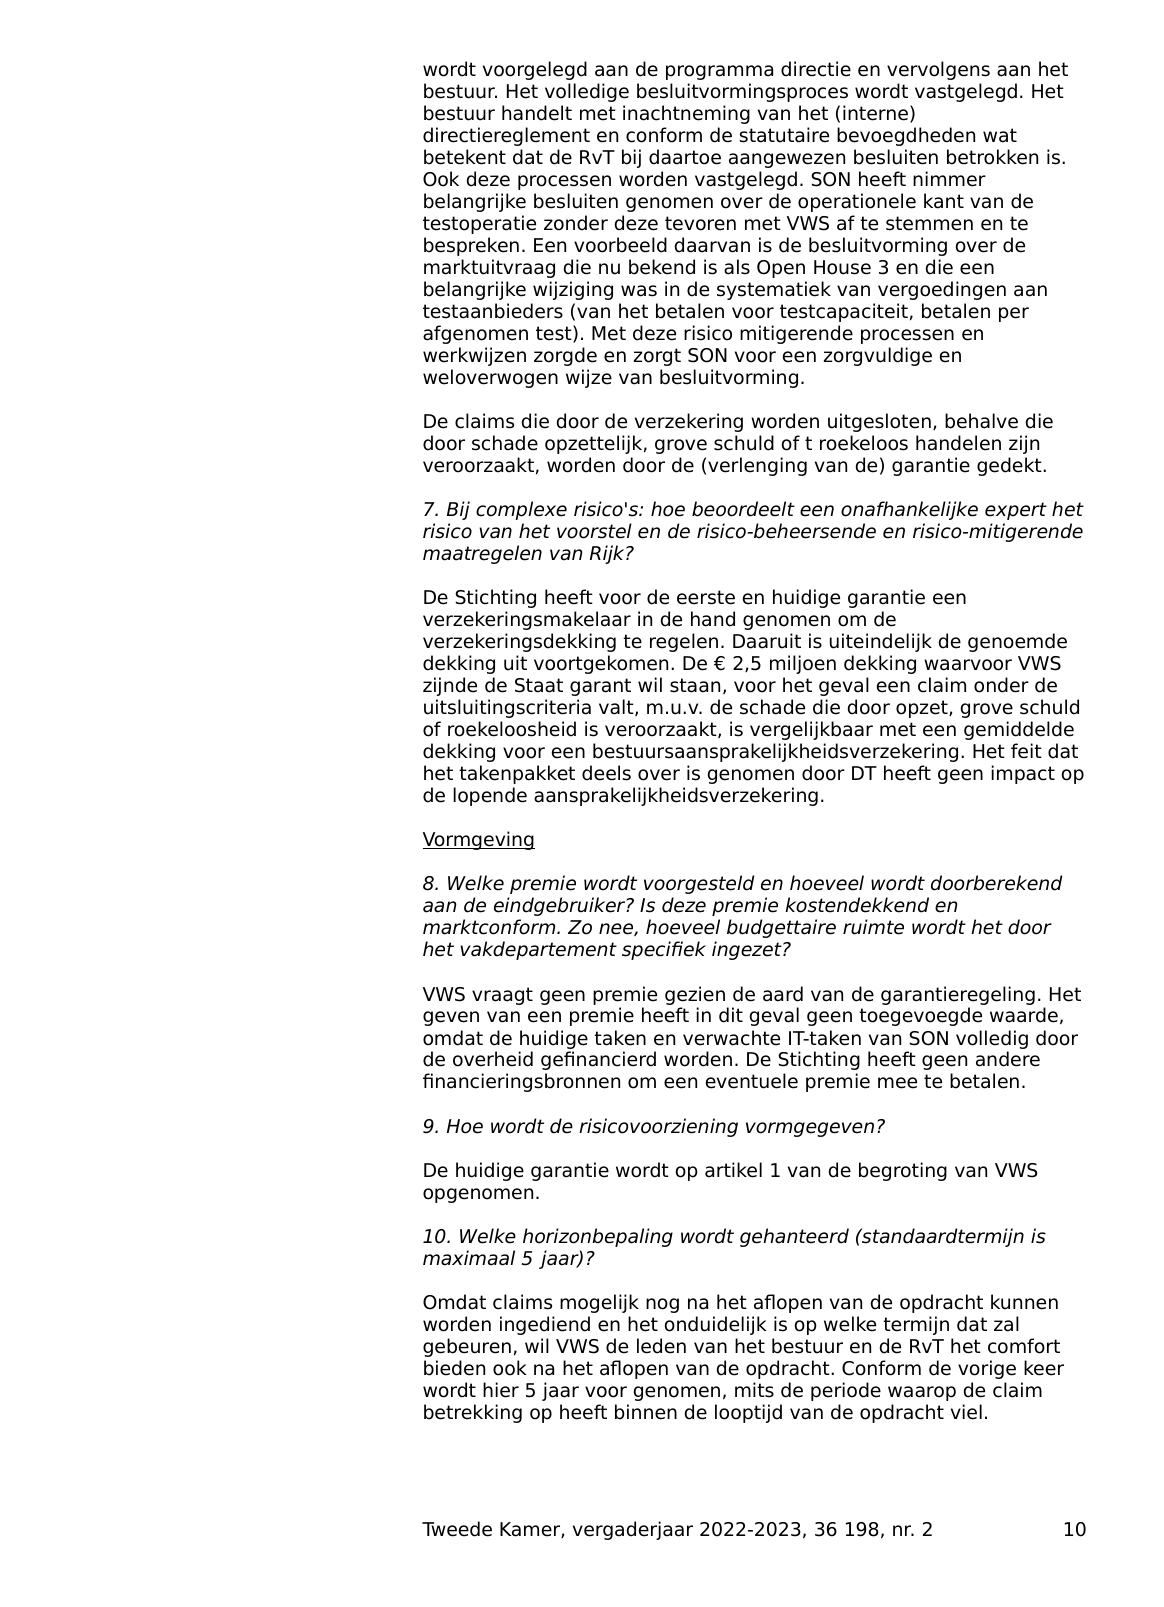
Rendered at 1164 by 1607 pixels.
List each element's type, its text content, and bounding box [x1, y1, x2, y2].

text VWS vraagt geen premie gezien de aard van de garantieregeling. Het geven van een premie heeft in dit geval geen toegevoegde waarde, omdat de huidige taken en verwachte IT-taken van SON volledig door de overheid gefinancierd worden. De Stichting heeft geen andere financieringsbronnen om een eventuele premie mee te betalen. [422, 983, 1087, 1093]
text De Stichting heeft voor de eerste en huidige garantie een verzekeringsmakelaar in de hand genomen om de verzekeringsdekking te regelen. Daaruit is uiteindelijk de genoemde dekking uit voortgekomen. De € 2,5 miljoen dekking waarvoor VWS zijnde de Staat garant wil staan, voor het geval een claim onder de uitsluitingscriteria valt, m.u.v. de schade die door opzet, grove schuld of roekeloosheid is veroorzaakt, is vergelijkbaar met een gemiddelde dekking voor een bestuursaansprakelijkheidsverzekering. Het feit dat het takenpakket deels over is genomen door DT heeft geen impact op de lopende aansprakelijkheidsverzekering. [422, 587, 1087, 807]
text Omdat claims mogelijk nog na het aflopen van de opdracht kunnen worden ingediend en het onduidelijk is op welke termijn dat zal gebeuren, wil VWS de leden van het bestuur en de RvT het comfort bieden ook na het aflopen van de opdracht. Conform de vorige keer wordt hier 5 jaar voor genomen, mits de periode waarop de claim betrekking op heeft binnen de looptijd van de opdracht viel. [422, 1292, 1087, 1424]
text De claims die door de verzekering worden uitgesloten, behalve die door schade opzettelijk, grove schuld of t roekeloos handelen zijn veroorzaakt, worden door de (verlenging van de) garantie gedekt. [422, 411, 1087, 477]
subtitle 7. Bij complexe risico's: hoe beoordeelt een onafhankelijke expert het risico van het voorstel en de risico-beheersende en risico-mitigerende maatregelen van Rijk? [422, 499, 1087, 565]
subtitle 9. Hoe wordt de risicovoorziening vormgegeven? [422, 1116, 1087, 1137]
text De huidige garantie wordt op artikel 1 van de begroting van VWS opgenomen. [422, 1160, 1087, 1204]
subtitle Vormgeving [422, 829, 1087, 851]
text wordt voorgelegd aan de programma directie en vervolgens aan het bestuur. Het volledige besluitvormingsproces wordt vastgelegd. Het bestuur handelt met inachtneming van het (interne) directiereglement en conform de statutaire bevoegdheden wat betekent dat de RvT bij daartoe aangewezen besluiten betrokken is. Ook deze processen worden vastgelegd. SON heeft nimmer belangrijke besluiten genomen over de operationele kant van de testoperatie zonder deze tevoren met VWS af te stemmen en te bespreken. Een voorbeeld daarvan is de besluitvorming over de marktuitvraag die nu bekend is als Open House 3 en die een belangrijke wijziging was in de systematiek van vergoedingen aan testaanbieders (van het betalen voor testcapaciteit, betalen per afgenomen test). Met deze risico mitigerende processen en werkwijzen zorgde en zorgt SON voor een zorgvuldige en weloverwogen wijze van besluitvorming. [422, 59, 1087, 389]
subtitle 8. Welke premie wordt voorgesteld en hoeveel wordt doorberekend aan de eindgebruiker? Is deze premie kostendekkend en marktconform. Zo nee, hoeveel budgettaire ruimte wordt het door het vakdepartement specifiek ingezet? [422, 873, 1087, 961]
subtitle 10. Welke horizonbepaling wordt gehanteerd (standaardtermijn is maximaal 5 jaar)? [422, 1226, 1087, 1270]
